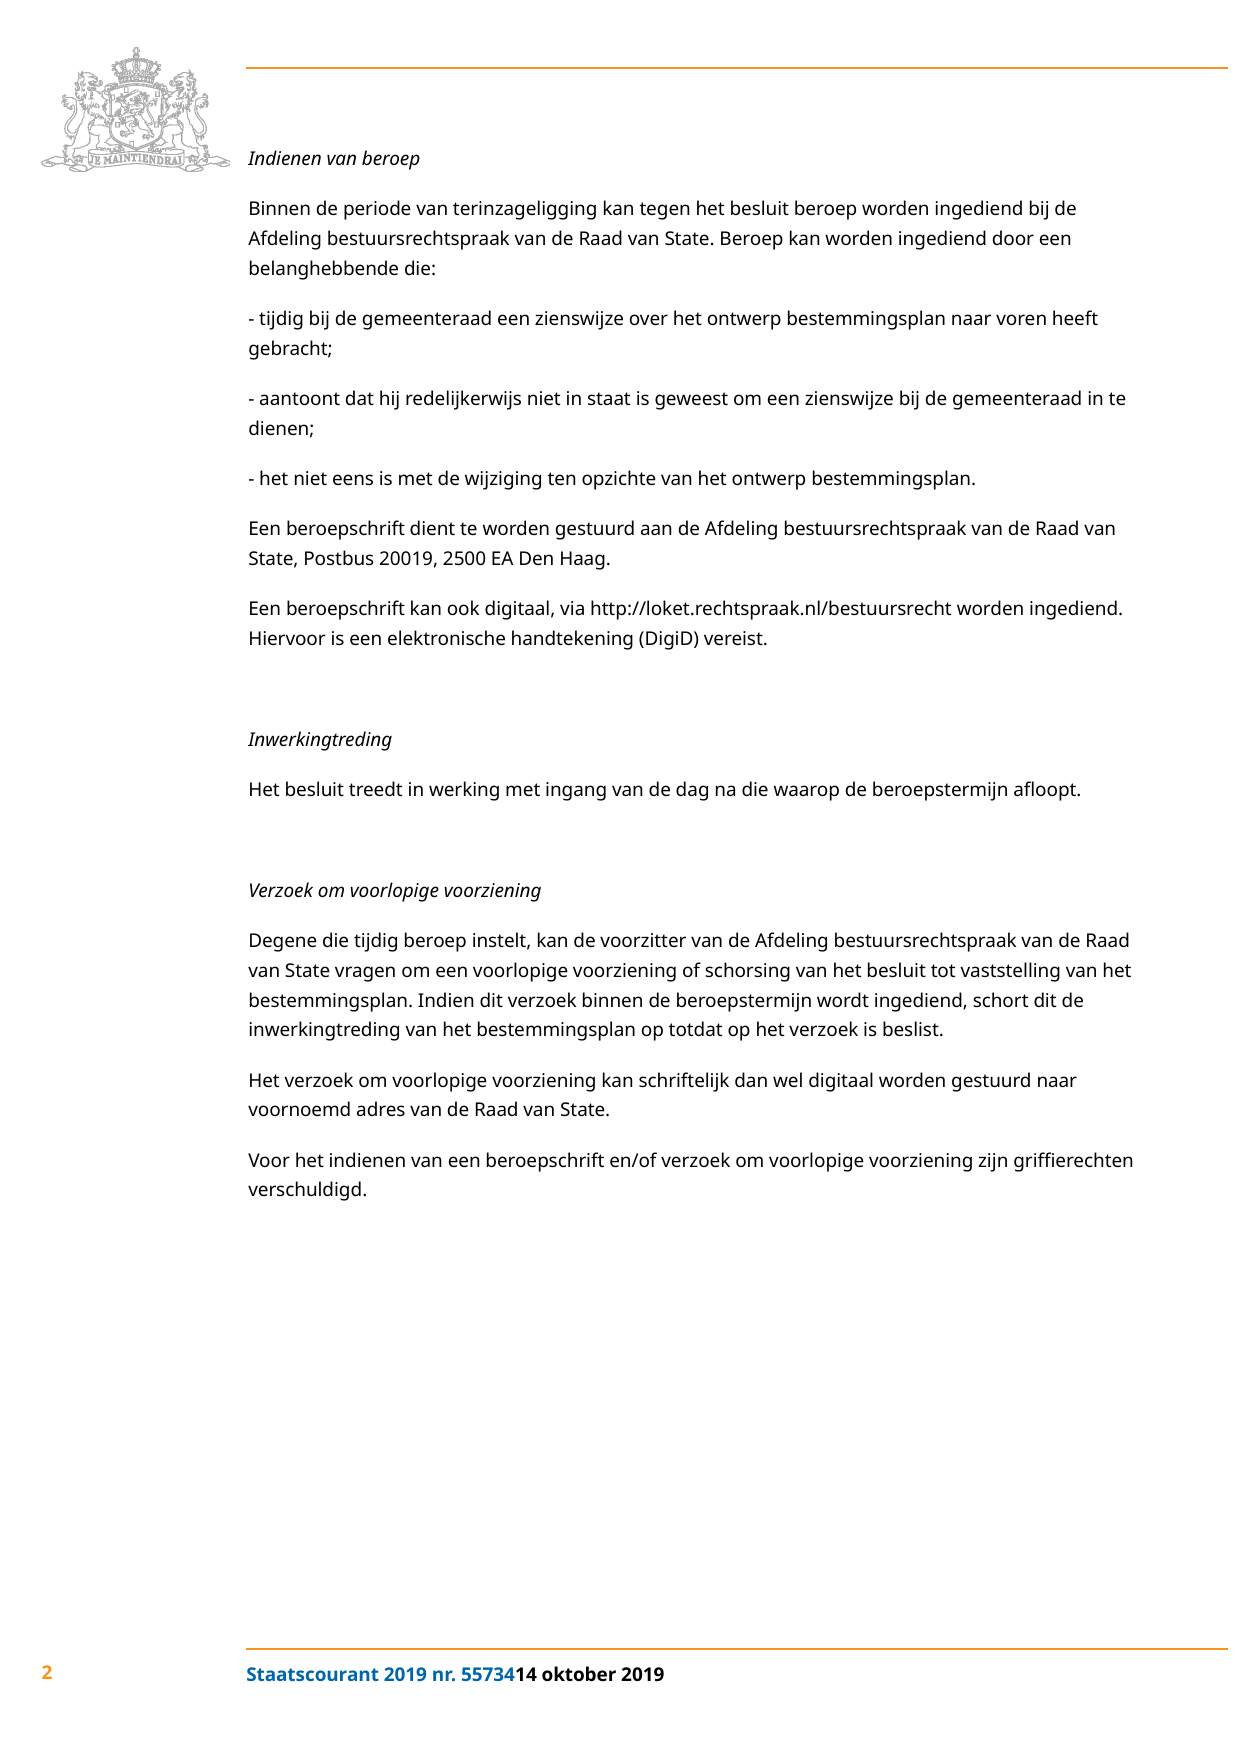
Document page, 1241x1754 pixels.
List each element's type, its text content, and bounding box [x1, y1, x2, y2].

text - tijdig bij de gemeenteraad een zienswijze over het ontwerp bestemmingsplan naar voren heeft gebracht; [248, 305, 1152, 361]
text - het niet eens is met de wijziging ten opzichte van het ontwerp bestemmingsplan. [248, 465, 1152, 491]
text Het verzoek om voorlopige voorziening kan schriftelijk dan wel digitaal worden gestuurd naar voornoemd adres van de Raad van State. [248, 1067, 1152, 1122]
text Voor het indienen van een beroepschrift en/of verzoek om voorlopige voorziening zijn griffierechten verschuldigd. [248, 1147, 1152, 1202]
text Degene die tijdig beroep instelt, kan de voorzitter van de Afdeling bestuursrechtspraak van de Raad van State vragen om een voorlopige voorziening of schorsing van het besluit tot vaststelling van het bestemmingsplan. Indien dit verzoek binnen de beroepstermijn wordt ingediend, schort dit de inwerkingtreding van het bestemmingsplan op totdat op het verzoek is beslist. [248, 928, 1152, 1042]
text Binnen de periode van terinzageligging kan tegen het besluit beroep worden ingediend bij de Afdeling bestuursrechtspraak van de Raad van State. Beroep kan worden ingediend door een belanghebbende die: [248, 196, 1152, 281]
text Verzoek om voorlopige voorziening [248, 877, 1152, 903]
picture [41, 47, 231, 172]
text Het besluit treedt in werking met ingang van de dag na die waarop de beroepstermijn afloopt. [248, 776, 1152, 802]
text Indienen van beroep [248, 145, 1152, 171]
text - aantoont dat hij redelijkerwijs niet in staat is geweest om een zienswijze bij de gemeenteraad in te dienen; [248, 385, 1152, 441]
text Een beroepschrift dient te worden gestuurd aan de Afdeling bestuursrechtspraak van de Raad van State, Postbus 20019, 2500 EA Den Haag. [248, 516, 1152, 571]
text Een beroepschrift kan ook digitaal, via http://loket.rechtspraak.nl/bestuursrecht worden ingediend. Hiervoor is een elektronische handtekening (DigiD) vereist. [248, 596, 1152, 651]
text Inwerkingtreding [248, 726, 1152, 752]
